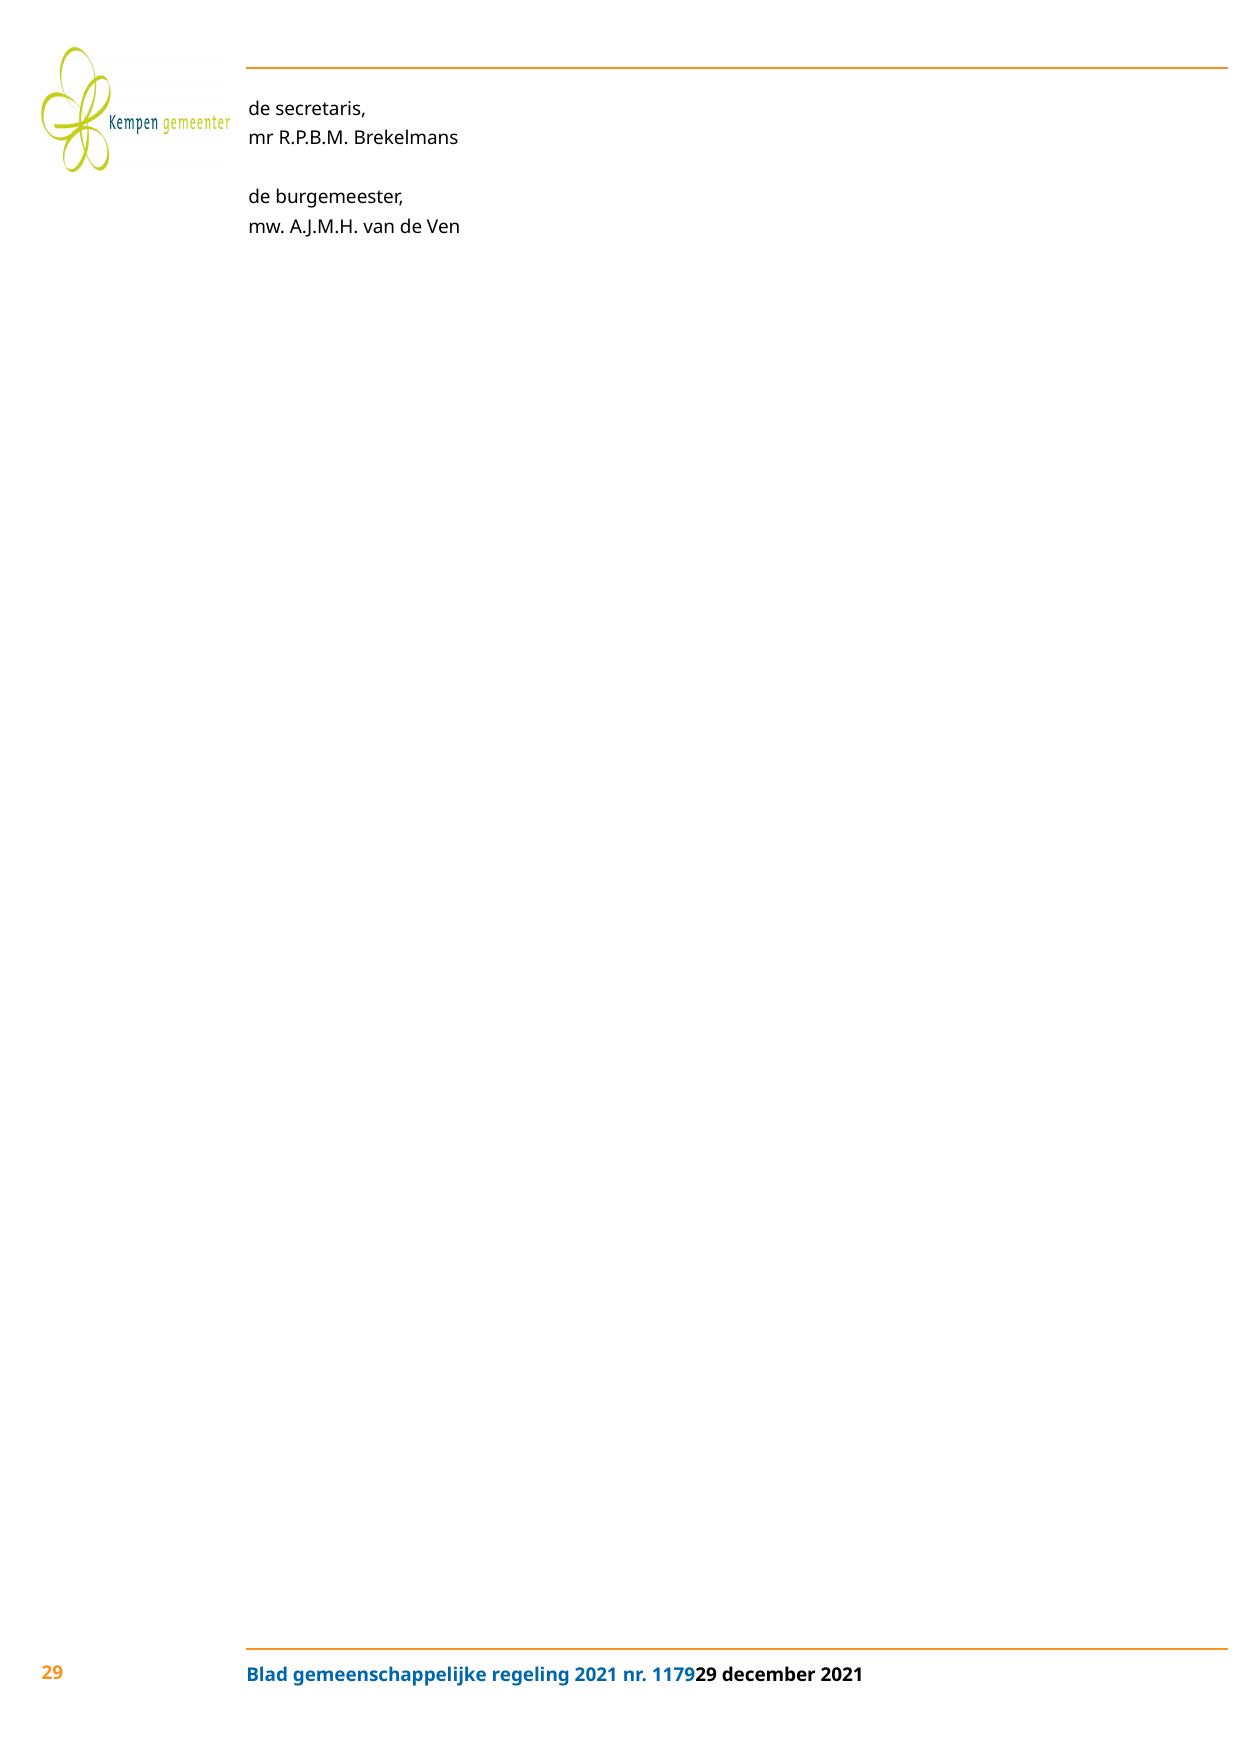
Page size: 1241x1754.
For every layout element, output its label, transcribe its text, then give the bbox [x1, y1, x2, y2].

text mr R.P.B.M. Brekelmans [248, 124, 1152, 150]
picture [41, 47, 231, 172]
text de burgemeester, [248, 183, 1152, 209]
text de secretaris, [248, 95, 1152, 121]
text mw. A.J.M.H. van de Ven [248, 213, 1152, 239]
